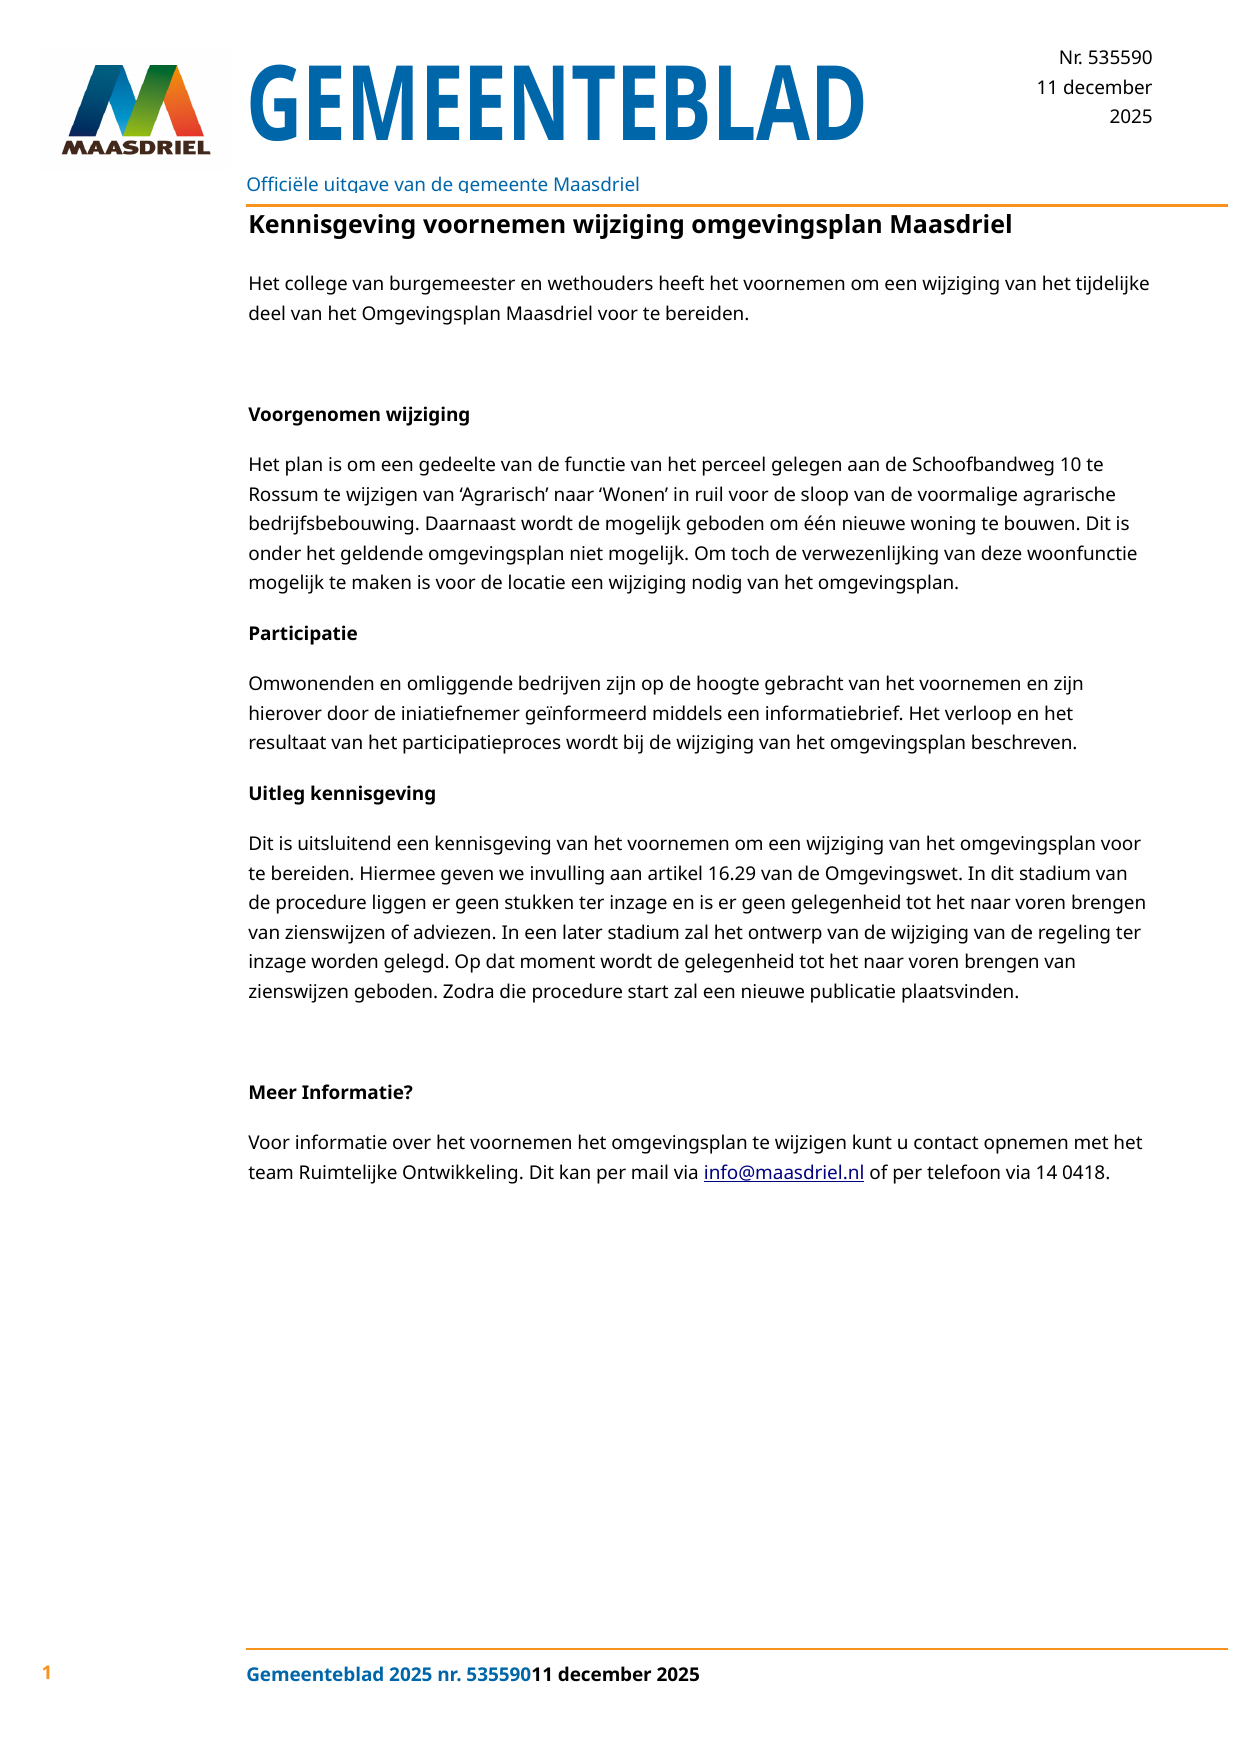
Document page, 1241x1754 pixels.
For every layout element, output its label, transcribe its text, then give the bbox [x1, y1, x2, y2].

text Het college van burgemeester en wethouders heeft het voornemen om een wijziging van het tijdelijke deel van het Omgevingsplan Maasdriel voor te bereiden. [248, 270, 1152, 326]
text Kennisgeving voornemen wijziging omgevingsplan Maasdriel [248, 207, 1152, 241]
text Omwonenden en omliggende bedrijven zijn op de hoogte gebracht van het voornemen en zijn hierover door de iniatiefnemer geïnformeerd middels een informatiebrief. Het verloop en het resultaat van het participatieproces wordt bij de wijziging van het omgevingsplan beschreven. [248, 670, 1152, 755]
text Voorgenomen wijziging [248, 401, 1152, 426]
text Participatie [248, 620, 1152, 646]
text Voor informatie over het voornemen het omgevingsplan te wijzigen kunt u contact opnemen met het team Ruimtelijke Ontwikkeling. Dit kan per mail via info@maasdriel.nl of per telefoon via 14 0418. [248, 1129, 1152, 1185]
text Meer Informatie? [248, 1079, 1152, 1105]
text Dit is uitsluitend een kennisgeving van het voornemen om een wijziging van het omgevingsplan voor te bereiden. Hiermee geven we invulling aan artikel 16.29 van de Omgevingswet. In dit stadium van de procedure liggen er geen stukken ter inzage en is er geen gelegenheid tot het naar voren brengen van zienswijzen of adviezen. In een later stadium zal het ontwerp van de wijziging van de regeling ter inzage worden gelegd. Op dat moment wordt de gelegenheid tot het naar voren brengen van zienswijzen geboden. Zodra die procedure start zal een nieuwe publicatie plaatsvinden. [248, 830, 1152, 1004]
text Het plan is om een gedeelte van de functie van het perceel gelegen aan de Schoofbandweg 10 te Rossum te wijzigen van ‘Agrarisch’ naar ‘Wonen’ in ruil voor de sloop van de voormalige agrarische bedrijfsbebouwing. Daarnaast wordt de mogelijk geboden om één nieuwe woning te bouwen. Dit is onder het geldende omgevingsplan niet mogelijk. Om toch de verwezenlijking van deze woonfunctie mogelijk te maken is voor de locatie een wijziging nodig van het omgevingsplan. [248, 451, 1152, 595]
picture [41, 47, 231, 172]
text Uitleg kennisgeving [248, 780, 1152, 806]
